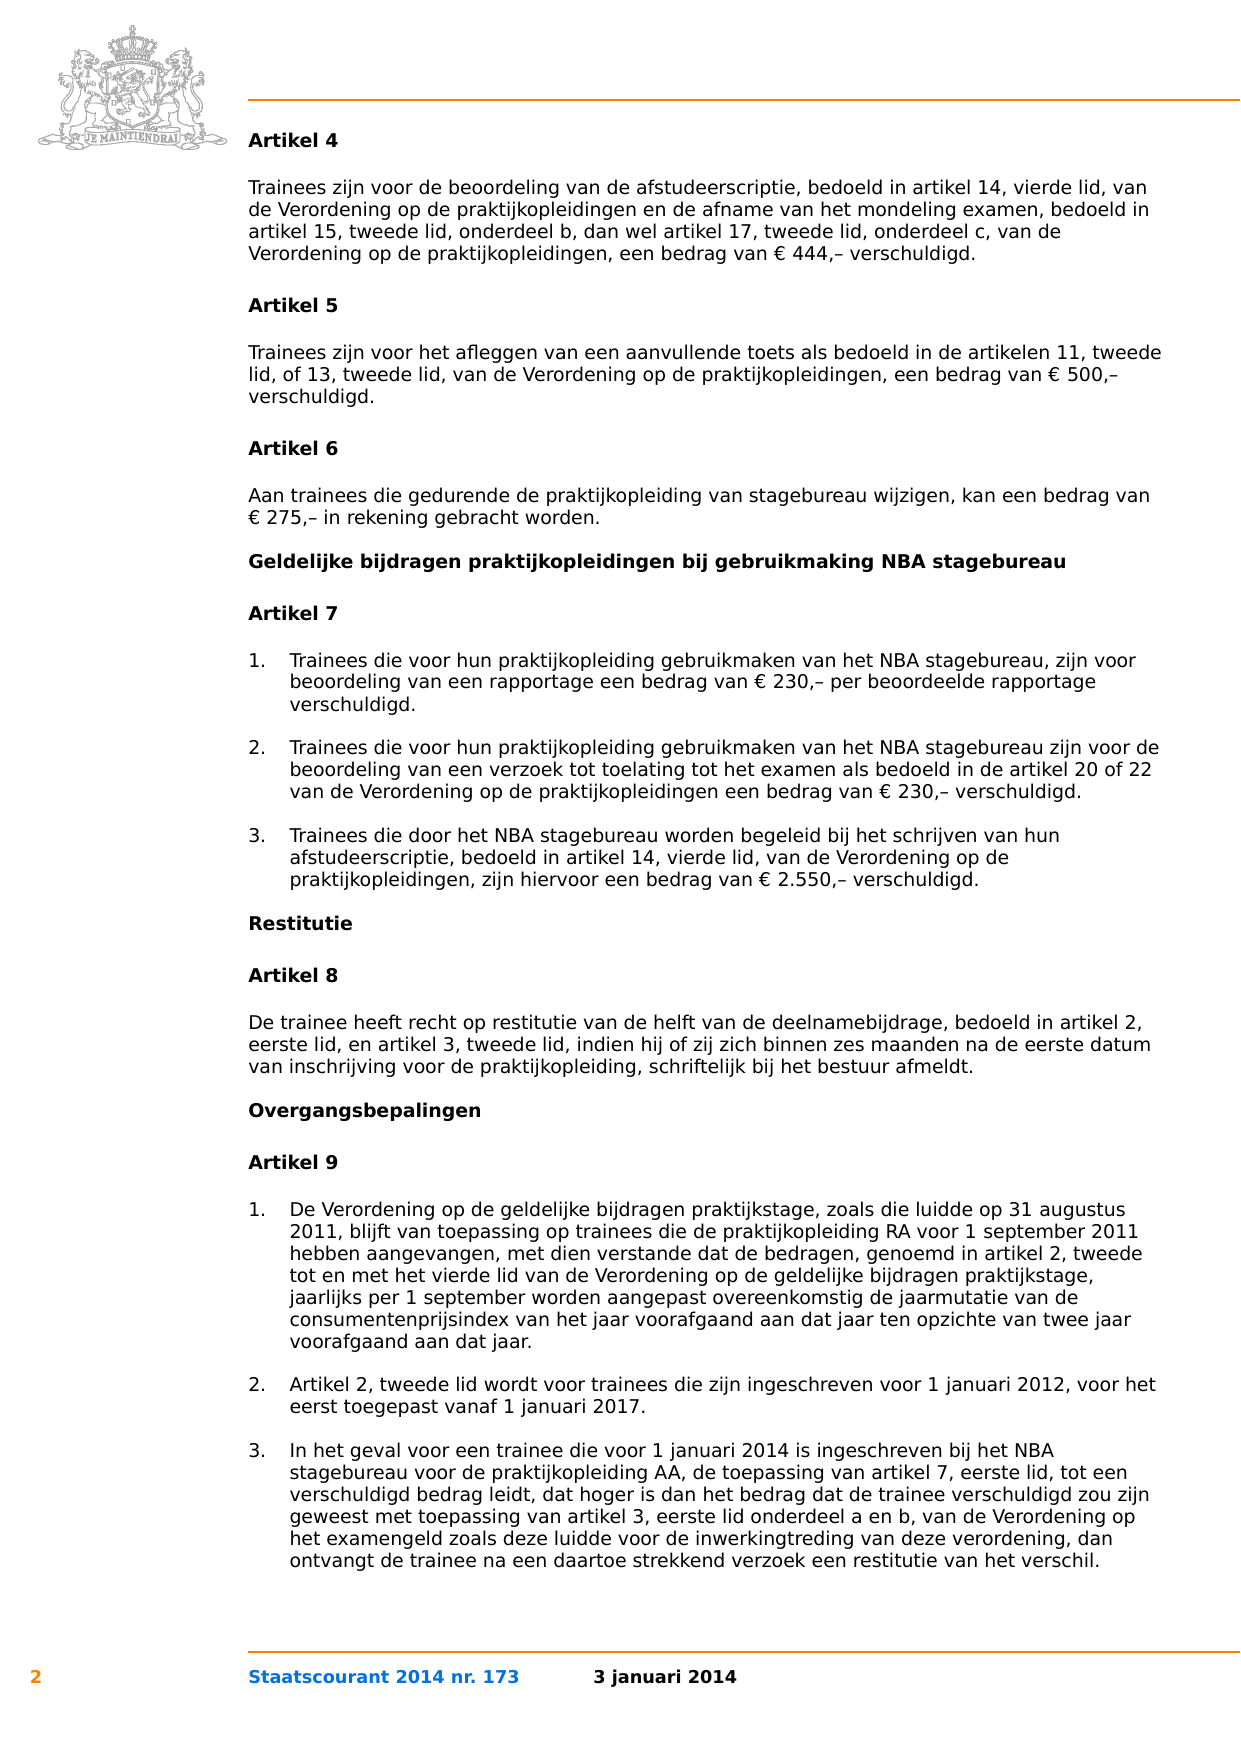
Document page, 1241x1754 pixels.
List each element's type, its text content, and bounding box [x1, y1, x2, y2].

picture [38, 25, 227, 150]
subtitle Artikel 8 [248, 965, 1163, 987]
subtitle Geldelijke bijdragen praktijkopleidingen bij gebruikmaking NBA stagebureau [248, 551, 1163, 572]
text 2. Artikel 2, tweede lid wordt voor trainees die zijn ingeschreven voor 1 januari 2012, voor het eerst toegepast vanaf 1 januari 2017. [248, 1374, 1163, 1418]
text De trainee heeft recht op restitutie van de helft van de deelnamebijdrage, bedoeld in artikel 2, eerste lid, en artikel 3, tweede lid, indien hij of zij zich binnen zes maanden na de eerste datum van inschrijving voor de praktijkopleiding, schriftelijk bij het bestuur afmeldt. [248, 1012, 1163, 1078]
text 3. Trainees die door het NBA stagebureau worden begeleid bij het schrijven van hun afstudeerscriptie, bedoeld in artikel 14, vierde lid, van de Verordening op de praktijkopleidingen, zijn hiervoor een bedrag van € 2.550,– verschuldigd. [248, 825, 1163, 891]
subtitle Artikel 6 [248, 438, 1163, 460]
subtitle Overgangsbepalingen [248, 1100, 1163, 1122]
text 1. Trainees die voor hun praktijkopleiding gebruikmaken van het NBA stagebureau, zijn voor beoordeling van een rapportage een bedrag van € 230,– per beoordeelde rapportage verschuldigd. [248, 649, 1163, 715]
subtitle Artikel 7 [248, 602, 1163, 624]
text Trainees zijn voor de beoordeling van de afstudeerscriptie, bedoeld in artikel 14, vierde lid, van de Verordening op de praktijkopleidingen en de afname van het mondeling examen, bedoeld in artikel 15, tweede lid, onderdeel b, dan wel artikel 17, tweede lid, onderdeel c, van de Verordening op de praktijkopleidingen, een bedrag van € 444,– verschuldigd. [248, 177, 1163, 265]
subtitle Restitutie [248, 913, 1163, 935]
text Aan trainees die gedurende de praktijkopleiding van stagebureau wijzigen, kan een bedrag van € 275,– in rekening gebracht worden. [248, 485, 1163, 529]
text 2. Trainees die voor hun praktijkopleiding gebruikmaken van het NBA stagebureau zijn voor de beoordeling van een verzoek tot toelating tot het examen als bedoeld in de artikel 20 of 22 van de Verordening op de praktijkopleidingen een bedrag van € 230,– verschuldigd. [248, 737, 1163, 803]
subtitle Artikel 4 [248, 130, 1163, 152]
subtitle Artikel 9 [248, 1152, 1163, 1174]
text Trainees zijn voor het afleggen van een aanvullende toets als bedoeld in de artikelen 11, tweede lid, of 13, tweede lid, van de Verordening op de praktijkopleidingen, een bedrag van € 500,– verschuldigd. [248, 342, 1163, 408]
text 1. De Verordening op de geldelijke bijdragen praktijkstage, zoals die luidde op 31 augustus 2011, blijft van toepassing op trainees die de praktijkopleiding RA voor 1 september 2011 hebben aangevangen, met dien verstande dat de bedragen, genoemd in artikel 2, tweede tot en met het vierde lid van de Verordening op de geldelijke bijdragen praktijkstage, jaarlijks per 1 september worden aangepast overeenkomstig de jaarmutatie van de consumentenprijsindex van het jaar voorafgaand aan dat jaar ten opzichte van twee jaar voorafgaand aan dat jaar. [248, 1199, 1163, 1352]
text 3. In het geval voor een trainee die voor 1 januari 2014 is ingeschreven bij het NBA stagebureau voor de praktijkopleiding AA, de toepassing van artikel 7, eerste lid, tot een verschuldigd bedrag leidt, dat hoger is dan het bedrag dat de trainee verschuldigd zou zijn geweest met toepassing van artikel 3, eerste lid onderdeel a en b, van de Verordening op het examengeld zoals deze luidde voor de inwerkingtreding van deze verordening, dan ontvangt de trainee na een daartoe strekkend verzoek een restitutie van het verschil. [248, 1440, 1163, 1572]
subtitle Artikel 5 [248, 295, 1163, 317]
